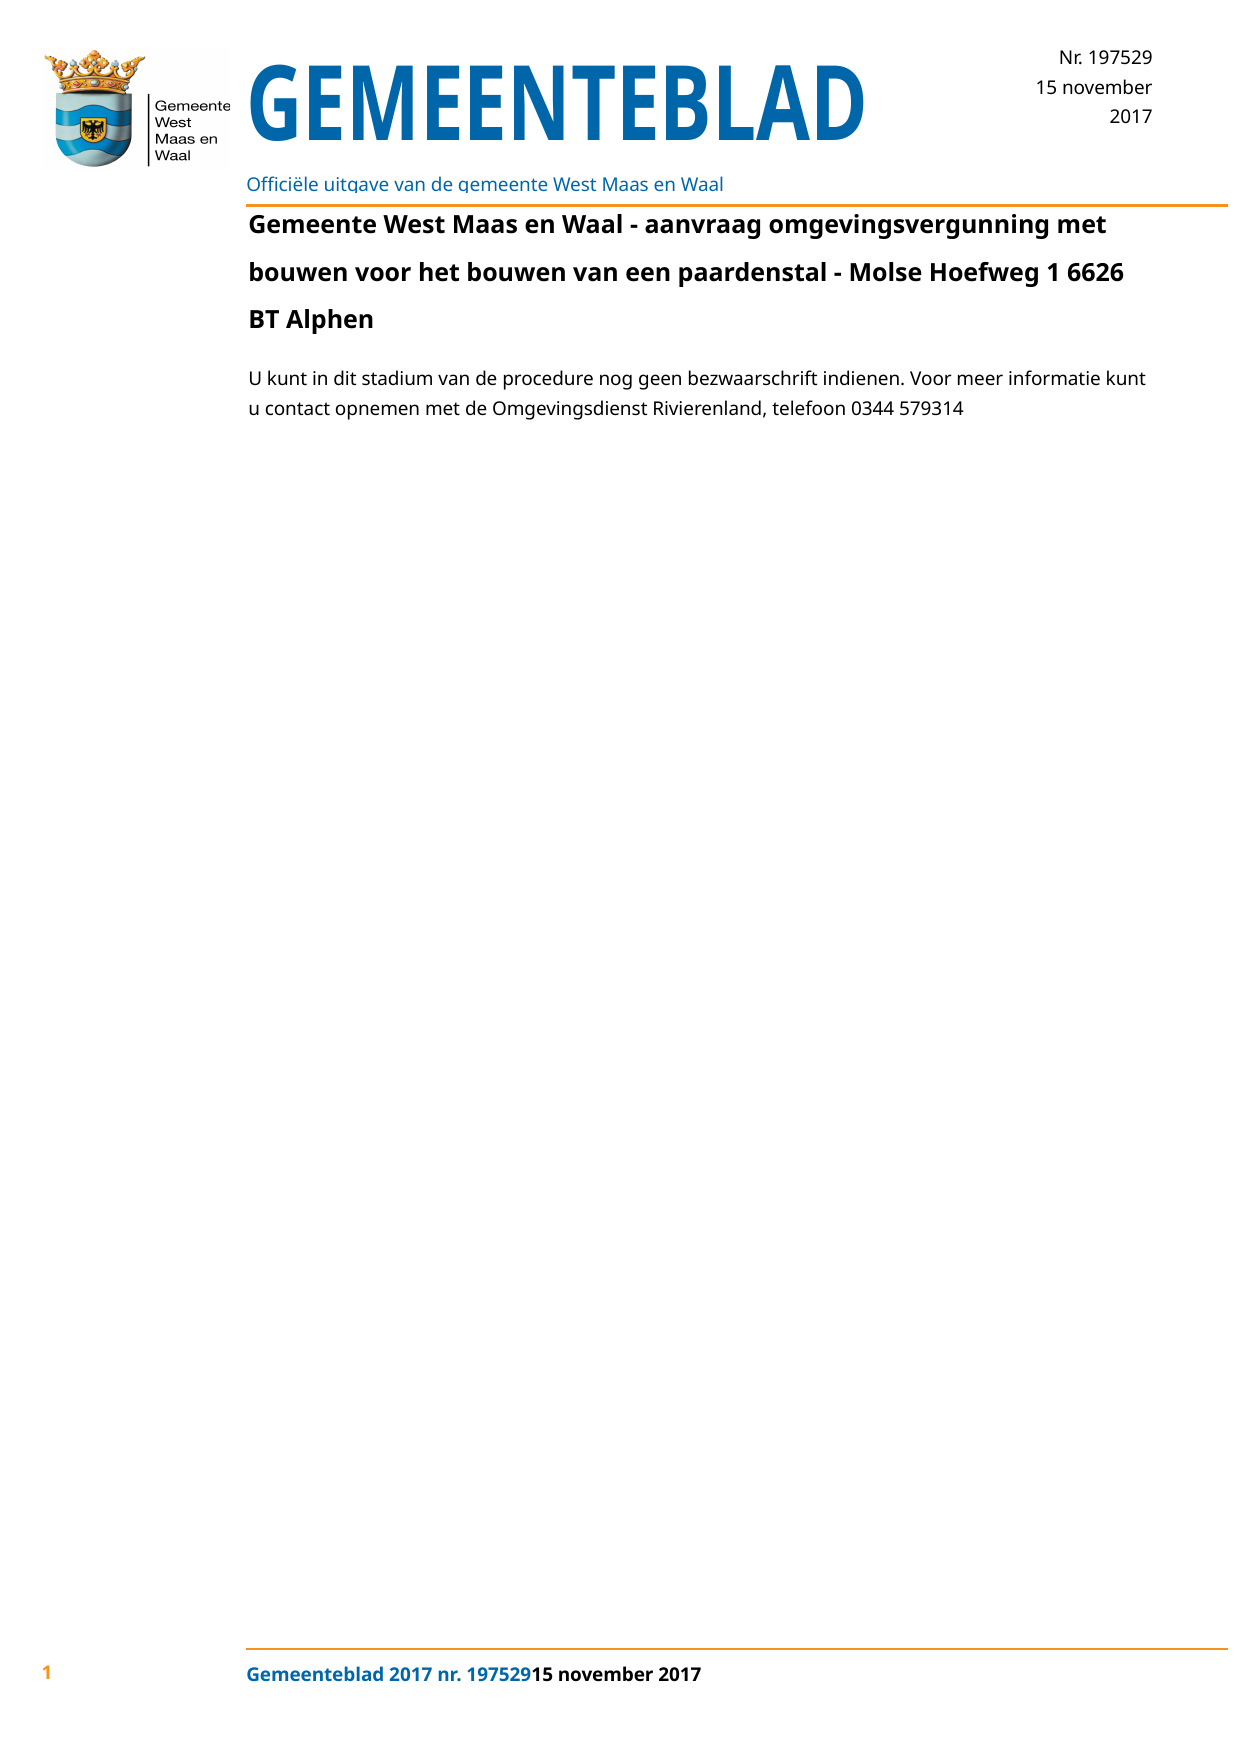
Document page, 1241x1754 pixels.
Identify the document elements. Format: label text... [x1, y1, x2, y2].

picture [41, 47, 231, 172]
text U kunt in dit stadium van de procedure nog geen bezwaarschrift indienen. Voor meer informatie kunt u contact opnemen met de Omgevingsdienst Rivierenland, telefoon 0344 579314 [248, 366, 1152, 421]
text Gemeente West Maas en Waal - aanvraag omgevingsvergunning met bouwen voor het bouwen van een paardenstal - Molse Hoefweg 1 6626 BT Alphen [248, 207, 1152, 336]
